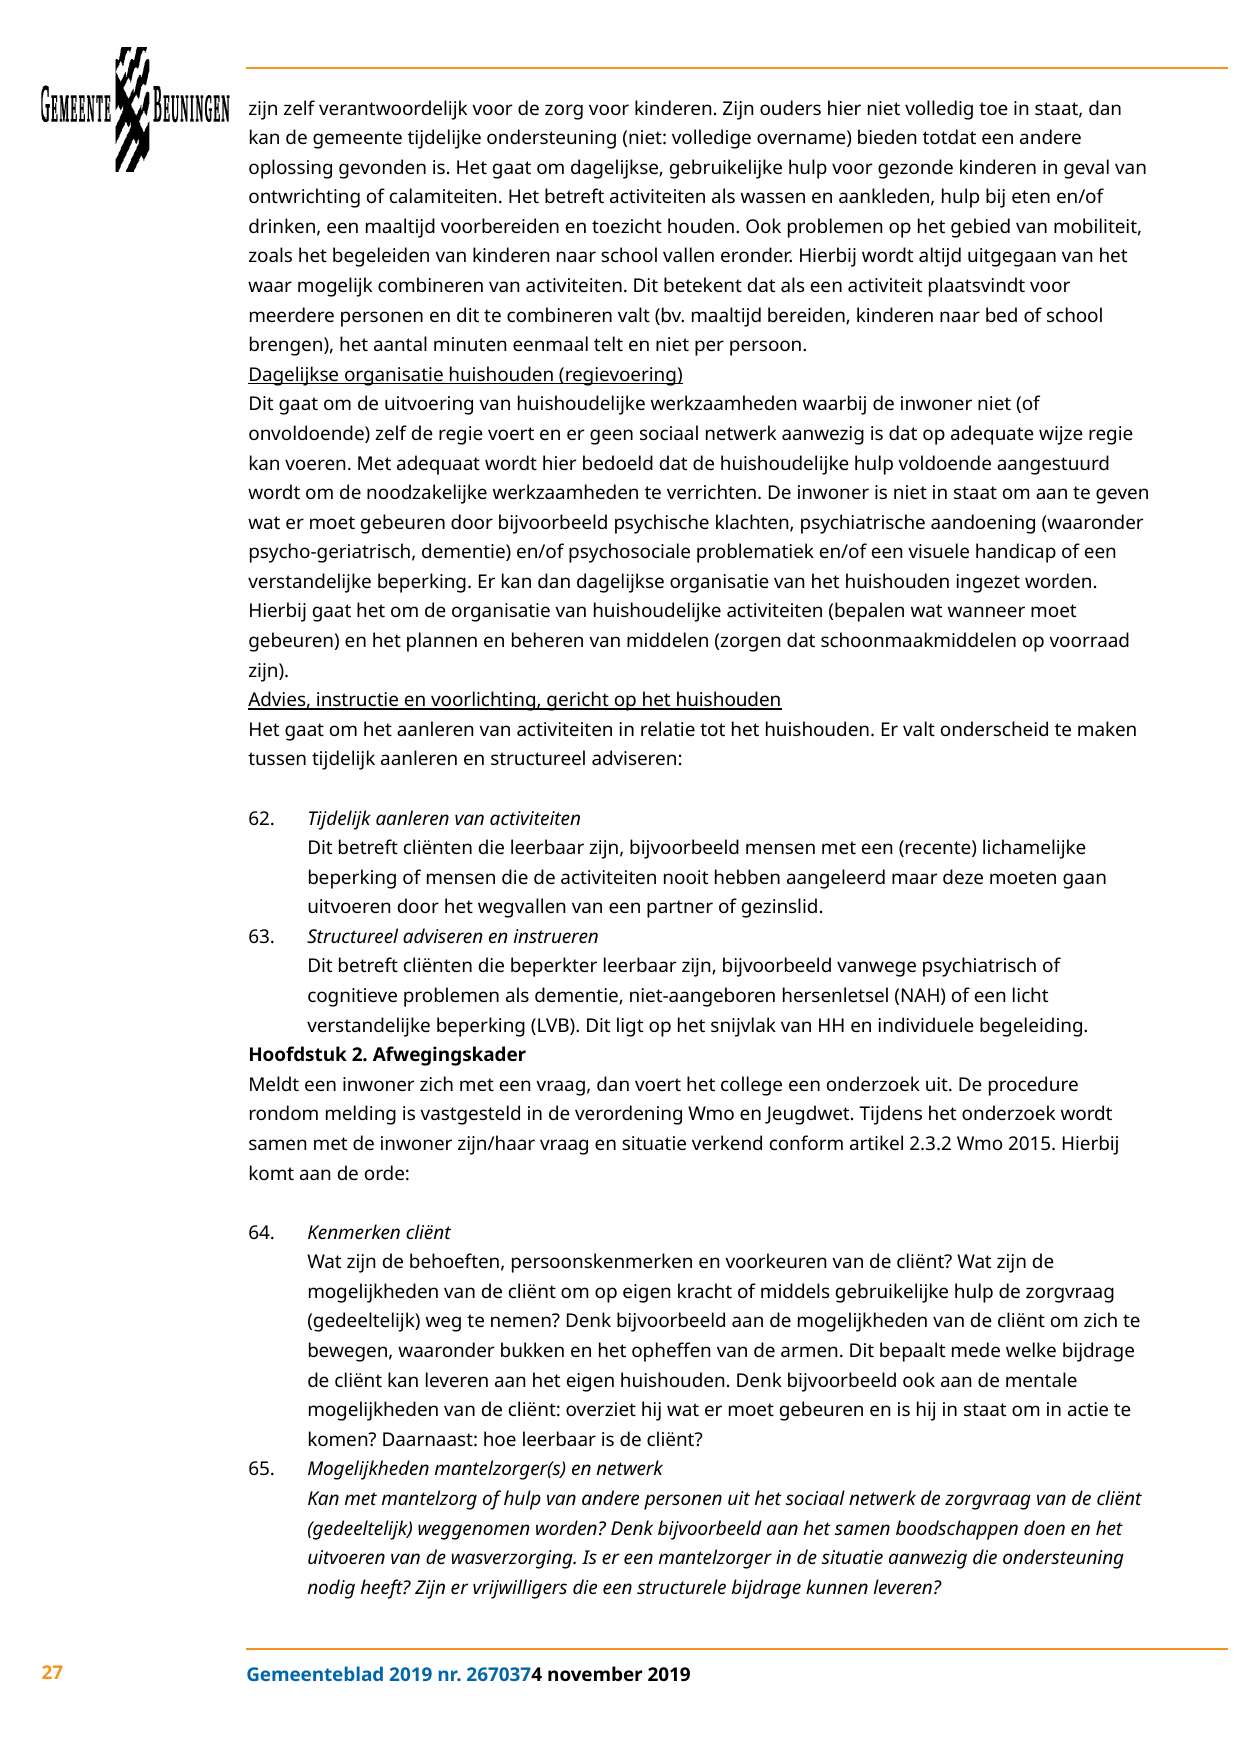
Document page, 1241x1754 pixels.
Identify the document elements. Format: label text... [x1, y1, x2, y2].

picture [41, 47, 231, 172]
list Kenmerken cliënt [248, 1219, 1152, 1245]
list Mogelijkheden mantelzorger(s) en netwerk [248, 1456, 1152, 1481]
list Dit betreft cliënten die leerbaar zijn, bijvoorbeeld mensen met een (recente) lichamelijke beperking of mensen die de activiteiten nooit hebben aangeleerd maar deze moeten gaan uitvoeren door het wegvallen van een partner of gezinslid. [248, 834, 1152, 919]
list Structureel adviseren en instrueren [248, 923, 1152, 949]
text Dit gaat om de uitvoering van huishoudelijke werkzaamheden waarbij de inwoner niet (of onvoldoende) zelf de regie voert en er geen sociaal netwerk aanwezig is dat op adequate wijze regie kan voeren. Met adequaat wordt hier bedoeld dat de huishoudelijke hulp voldoende aangestuurd wordt om de noodzakelijke werkzaamheden te verrichten. De inwoner is niet in staat om aan te geven wat er moet gebeuren door bijvoorbeeld psychische klachten, psychiatrische aandoening (waaronder psycho-geriatrisch, dementie) en/of psychosociale problematiek en/of een visuele handicap of een verstandelijke beperking. Er kan dan dagelijkse organisatie van het huishouden ingezet worden. Hierbij gaat het om de organisatie van huishoudelijke activiteiten (bepalen wat wanneer moet gebeuren) en het plannen en beheren van middelen (zorgen dat schoonmaakmiddelen op voorraad zijn). [248, 391, 1152, 683]
text Het gaat om het aanleren van activiteiten in relatie tot het huishouden. Er valt onderscheid te maken tussen tijdelijk aanleren en structureel adviseren: [248, 716, 1152, 771]
text Dagelijkse organisatie huishouden (regievoering) [248, 361, 1152, 387]
text Hoofdstuk 2. Afwegingskader [248, 1041, 1152, 1067]
text Meldt een inwoner zich met een vraag, dan voert het college een onderzoek uit. De procedure rondom melding is vastgesteld in de verordening Wmo en Jeugdwet. Tijdens het onderzoek wordt samen met de inwoner zijn/haar vraag en situatie verkend conform artikel 2.3.2 Wmo 2015. Hierbij komt aan de orde: [248, 1071, 1152, 1186]
list Kan met mantelzorg of hulp van andere personen uit het sociaal netwerk de zorgvraag van de cliënt (gedeeltelijk) weggenomen worden? Denk bijvoorbeeld aan het samen boodschappen doen en het uitvoeren van de wasverzorging. Is er een mantelzorger in de situatie aanwezig die ondersteuning nodig heeft? Zijn er vrijwilligers die een structurele bijdrage kunnen leveren? [248, 1485, 1152, 1600]
list Wat zijn de behoeften, persoonskenmerken en voorkeuren van de cliënt? Wat zijn de mogelijkheden van de cliënt om op eigen kracht of middels gebruikelijke hulp de zorgvraag (gedeeltelijk) weg te nemen? Denk bijvoorbeeld aan de mogelijkheden van de cliënt om zich te bewegen, waaronder bukken en het opheffen van de armen. Dit bepaalt mede welke bijdrage de cliënt kan leveren aan het eigen huishouden. Denk bijvoorbeeld ook aan de mentale mogelijkheden van de cliënt: overziet hij wat er moet gebeuren en is hij in staat om in actie te komen? Daarnaast: hoe leerbaar is de cliënt? [248, 1248, 1152, 1452]
text zijn zelf verantwoordelijk voor de zorg voor kinderen. Zijn ouders hier niet volledig toe in staat, dan kan de gemeente tijdelijke ondersteuning (niet: volledige overname) bieden totdat een andere oplossing gevonden is. Het gaat om dagelijkse, gebruikelijke hulp voor gezonde kinderen in geval van ontwrichting of calamiteiten. Het betreft activiteiten als wassen en aankleden, hulp bij eten en/of drinken, een maaltijd voorbereiden en toezicht houden. Ook problemen op het gebied van mobiliteit, zoals het begeleiden van kinderen naar school vallen eronder. Hierbij wordt altijd uitgegaan van het waar mogelijk combineren van activiteiten. Dit betekent dat als een activiteit plaatsvindt voor meerdere personen en dit te combineren valt (bv. maaltijd bereiden, kinderen naar bed of school brengen), het aantal minuten eenmaal telt en niet per persoon. [248, 95, 1152, 357]
text Advies, instructie en voorlichting, gericht op het huishouden [248, 686, 1152, 712]
list Dit betreft cliënten die beperkter leerbaar zijn, bijvoorbeeld vanwege psychiatrisch of cognitieve problemen als dementie, niet-aangeboren hersenletsel (NAH) of een licht verstandelijke beperking (LVB). Dit ligt op het snijvlak van HH en individuele begeleiding. [248, 953, 1152, 1038]
list Tijdelijk aanleren van activiteiten [248, 805, 1152, 831]
